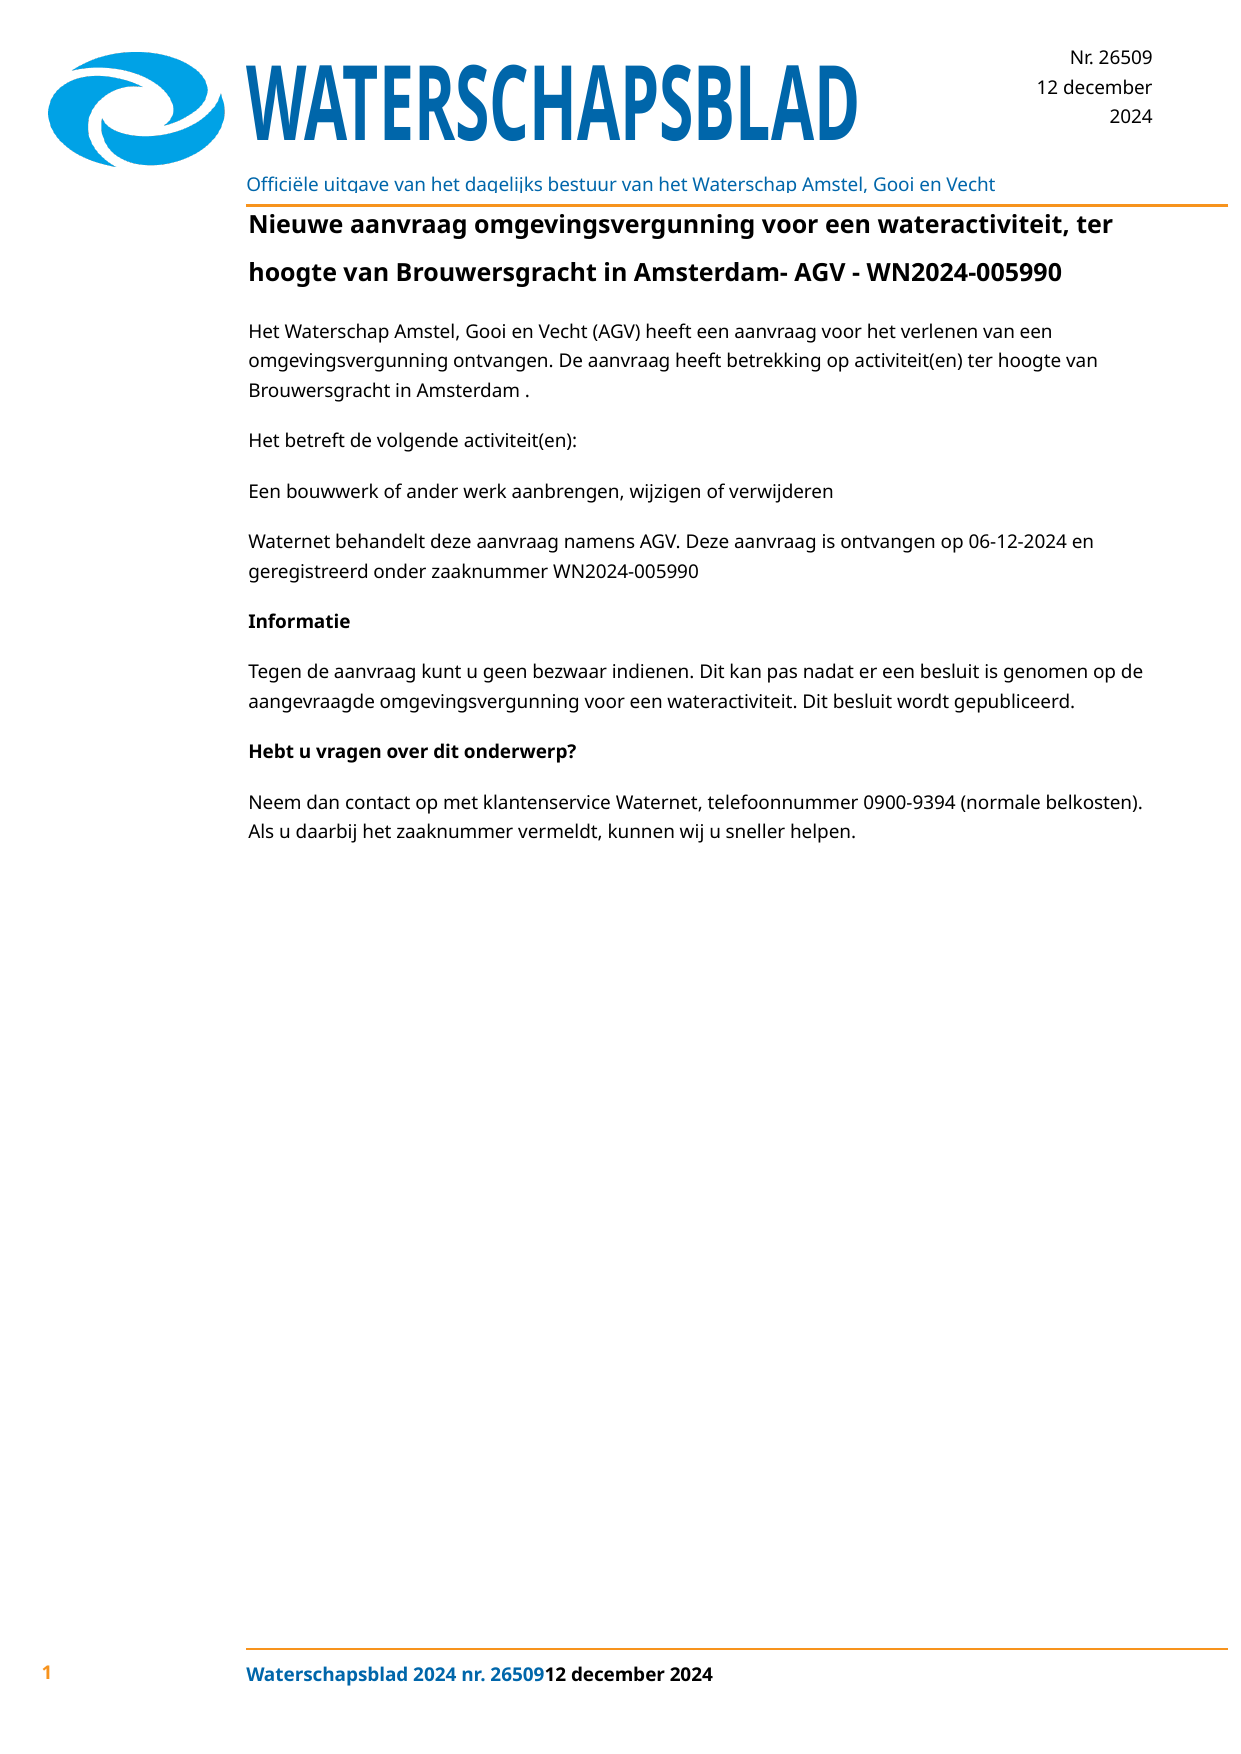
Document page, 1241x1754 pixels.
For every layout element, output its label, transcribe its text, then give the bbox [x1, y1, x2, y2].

text Neem dan contact op met klantenservice Waternet, telefoonnummer 0900-9394 (normale belkosten). Als u daarbij het zaaknummer vermeldt, kunnen wij u sneller helpen. [248, 789, 1152, 844]
text Het Waterschap Amstel, Gooi en Vecht (AGV) heeft een aanvraag voor het verlenen van een omgevingsvergunning ontvangen. De aanvraag heeft betrekking op activiteit(en) ter hoogte van Brouwersgracht in Amsterdam . [248, 318, 1152, 403]
text Het betreft de volgende activiteit(en): [248, 427, 1152, 453]
text Hebt u vragen over dit onderwerp? [248, 739, 1152, 764]
text Nieuwe aanvraag omgevingsvergunning voor een wateractiviteit, ter hoogte van Brouwersgracht in Amsterdam- AGV - WN2024-005990 [248, 207, 1152, 288]
text Informatie [248, 608, 1152, 634]
text Waternet behandelt deze aanvraag namens AGV. Deze aanvraag is ontvangen op 06-12-2024 en geregistreerd onder zaaknummer WN2024-005990 [248, 528, 1152, 584]
picture [41, 47, 231, 172]
text Tegen de aanvraag kunt u geen bezwaar indienen. Dit kan pas nadat er een besluit is genomen op de aangevraagde omgevingsvergunning voor een wateractiviteit. Dit besluit wordt gepubliceerd. [248, 659, 1152, 714]
text Een bouwwerk of ander werk aanbrengen, wijzigen of verwijderen [248, 478, 1152, 504]
